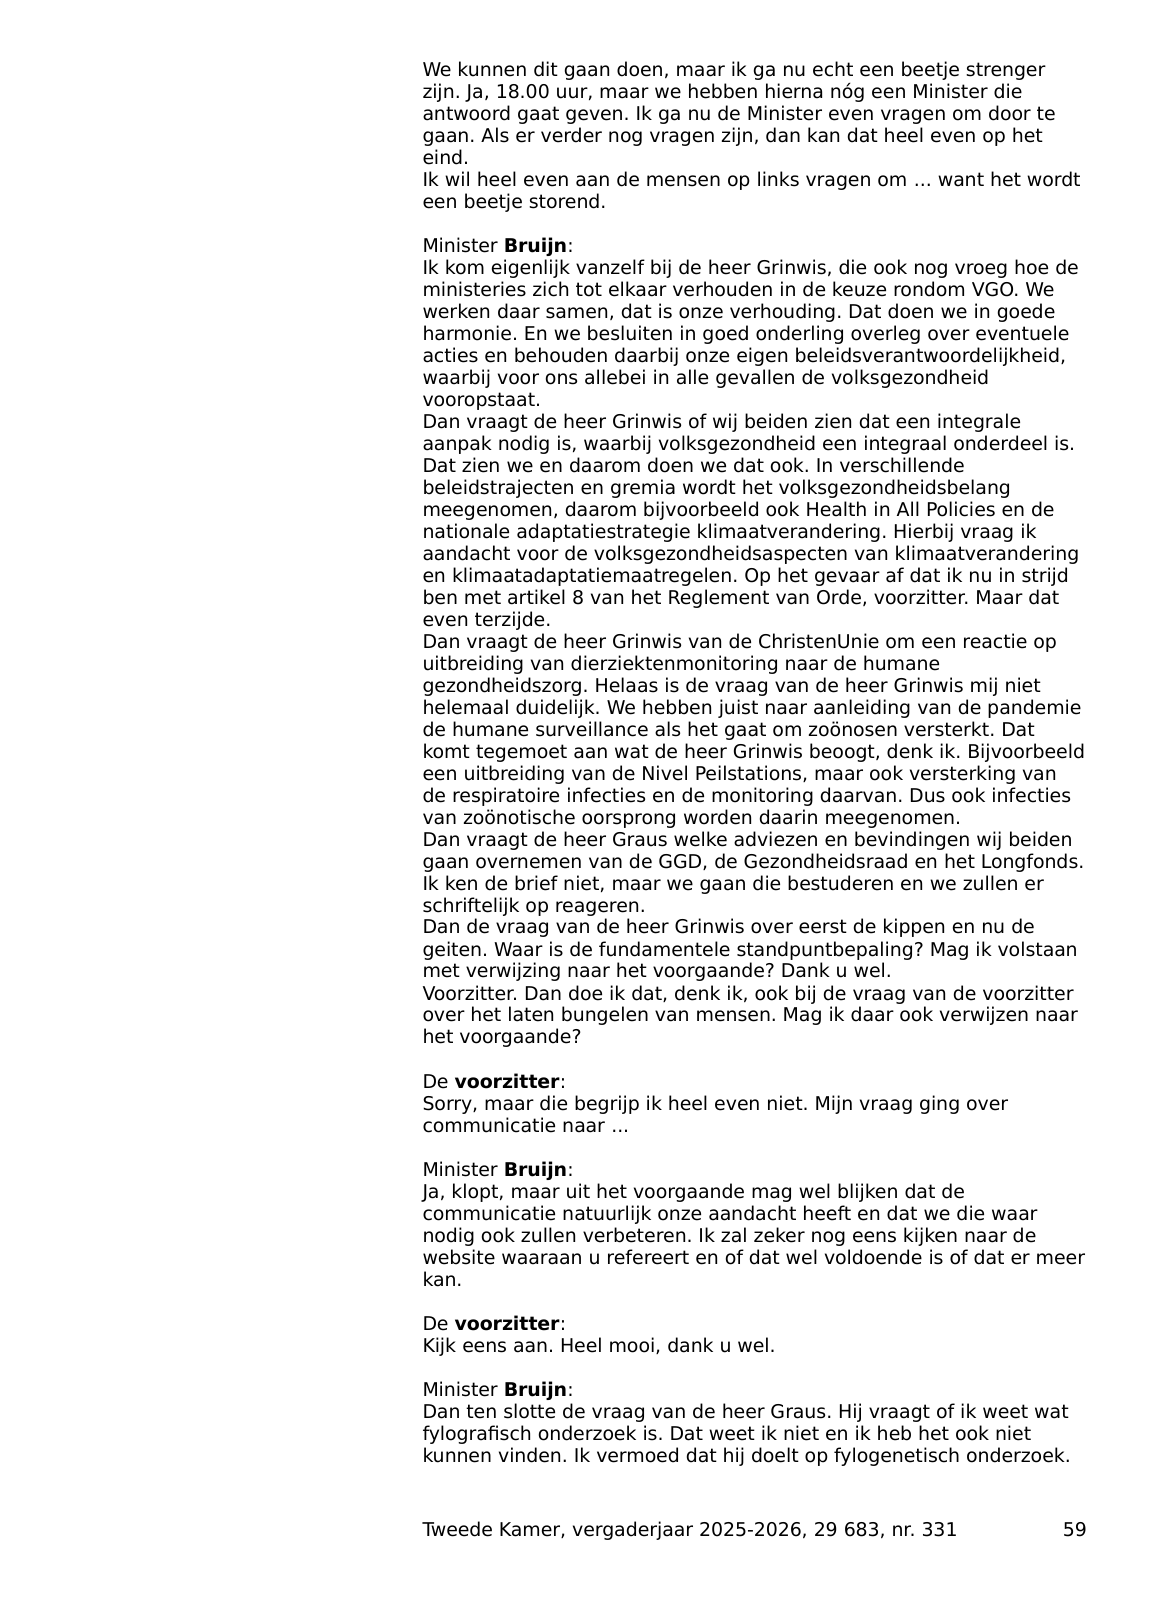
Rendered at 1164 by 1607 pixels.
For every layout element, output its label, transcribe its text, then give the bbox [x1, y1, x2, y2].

text Dan ten slotte de vraag van de heer Graus. Hij vraagt of ik weet wat fylografisch onderzoek is. Dat weet ik niet en ik heb het ook niet kunnen vinden. Ik vermoed dat hij doelt op fylogenetisch onderzoek. [422, 1401, 1087, 1467]
text De voorzitter: [422, 1313, 1087, 1335]
text Minister Bruijn: [422, 1159, 1087, 1181]
text Dan vraagt de heer Grinwis van de ChristenUnie om een reactie op uitbreiding van dierziektenmonitoring naar de humane gezondheidszorg. Helaas is de vraag van de heer Grinwis mij niet helemaal duidelijk. We hebben juist naar aanleiding van de pandemie de humane surveillance als het gaat om zoönosen versterkt. Dat komt tegemoet aan wat de heer Grinwis beoogt, denk ik. Bijvoorbeeld een uitbreiding van de Nivel Peilstations, maar ook versterking van de respiratoire infecties en de monitoring daarvan. Dus ook infecties van zoönotische oorsprong worden daarin meegenomen. [422, 631, 1087, 828]
text We kunnen dit gaan doen, maar ik ga nu echt een beetje strenger zijn. Ja, 18.00 uur, maar we hebben hierna nóg een Minister die antwoord gaat geven. Ik ga nu de Minister even vragen om door te gaan. Als er verder nog vragen zijn, dan kan dat heel even op het eind. [422, 59, 1087, 169]
text Kijk eens aan. Heel mooi, dank u wel. [422, 1335, 1087, 1357]
text Ik kom eigenlijk vanzelf bij de heer Grinwis, die ook nog vroeg hoe de ministeries zich tot elkaar verhouden in de keuze rondom VGO. We werken daar samen, dat is onze verhouding. Dat doen we in goede harmonie. En we besluiten in goed onderling overleg over eventuele acties en behouden daarbij onze eigen beleidsverantwoordelijkheid, waarbij voor ons allebei in alle gevallen de volksgezondheid vooropstaat. [422, 257, 1087, 411]
text Ik wil heel even aan de mensen op links vragen om ... want het wordt een beetje storend. [422, 169, 1087, 213]
text Ja, klopt, maar uit het voorgaande mag wel blijken dat de communicatie natuurlijk onze aandacht heeft en dat we die waar nodig ook zullen verbeteren. Ik zal zeker nog eens kijken naar de website waaraan u refereert en of dat wel voldoende is of dat er meer kan. [422, 1181, 1087, 1291]
text De voorzitter: [422, 1071, 1087, 1092]
text Minister Bruijn: [422, 235, 1087, 257]
text Minister Bruijn: [422, 1379, 1087, 1401]
text Dan de vraag van de heer Grinwis over eerst de kippen en nu de geiten. Waar is de fundamentele standpuntbepaling? Mag ik volstaan met verwijzing naar het voorgaande? Dank u wel. [422, 916, 1087, 982]
text Sorry, maar die begrijp ik heel even niet. Mijn vraag ging over communicatie naar ... [422, 1092, 1087, 1136]
text Dan vraagt de heer Grinwis of wij beiden zien dat een integrale aanpak nodig is, waarbij volksgezondheid een integraal onderdeel is. Dat zien we en daarom doen we dat ook. In verschillende beleidstrajecten en gremia wordt het volksgezondheidsbelang meegenomen, daarom bijvoorbeeld ook Health in All Policies en de nationale adaptatiestrategie klimaatverandering. Hierbij vraag ik aandacht voor de volksgezondheidsaspecten van klimaatverandering en klimaatadaptatiemaatregelen. Op het gevaar af dat ik nu in strijd ben met artikel 8 van het Reglement van Orde, voorzitter. Maar dat even terzijde. [422, 411, 1087, 631]
text Voorzitter. Dan doe ik dat, denk ik, ook bij de vraag van de voorzitter over het laten bungelen van mensen. Mag ik daar ook verwijzen naar het voorgaande? [422, 982, 1087, 1048]
text Dan vraagt de heer Graus welke adviezen en bevindingen wij beiden gaan overnemen van de GGD, de Gezondheidsraad en het Longfonds. Ik ken de brief niet, maar we gaan die bestuderen en we zullen er schriftelijk op reageren. [422, 828, 1087, 916]
